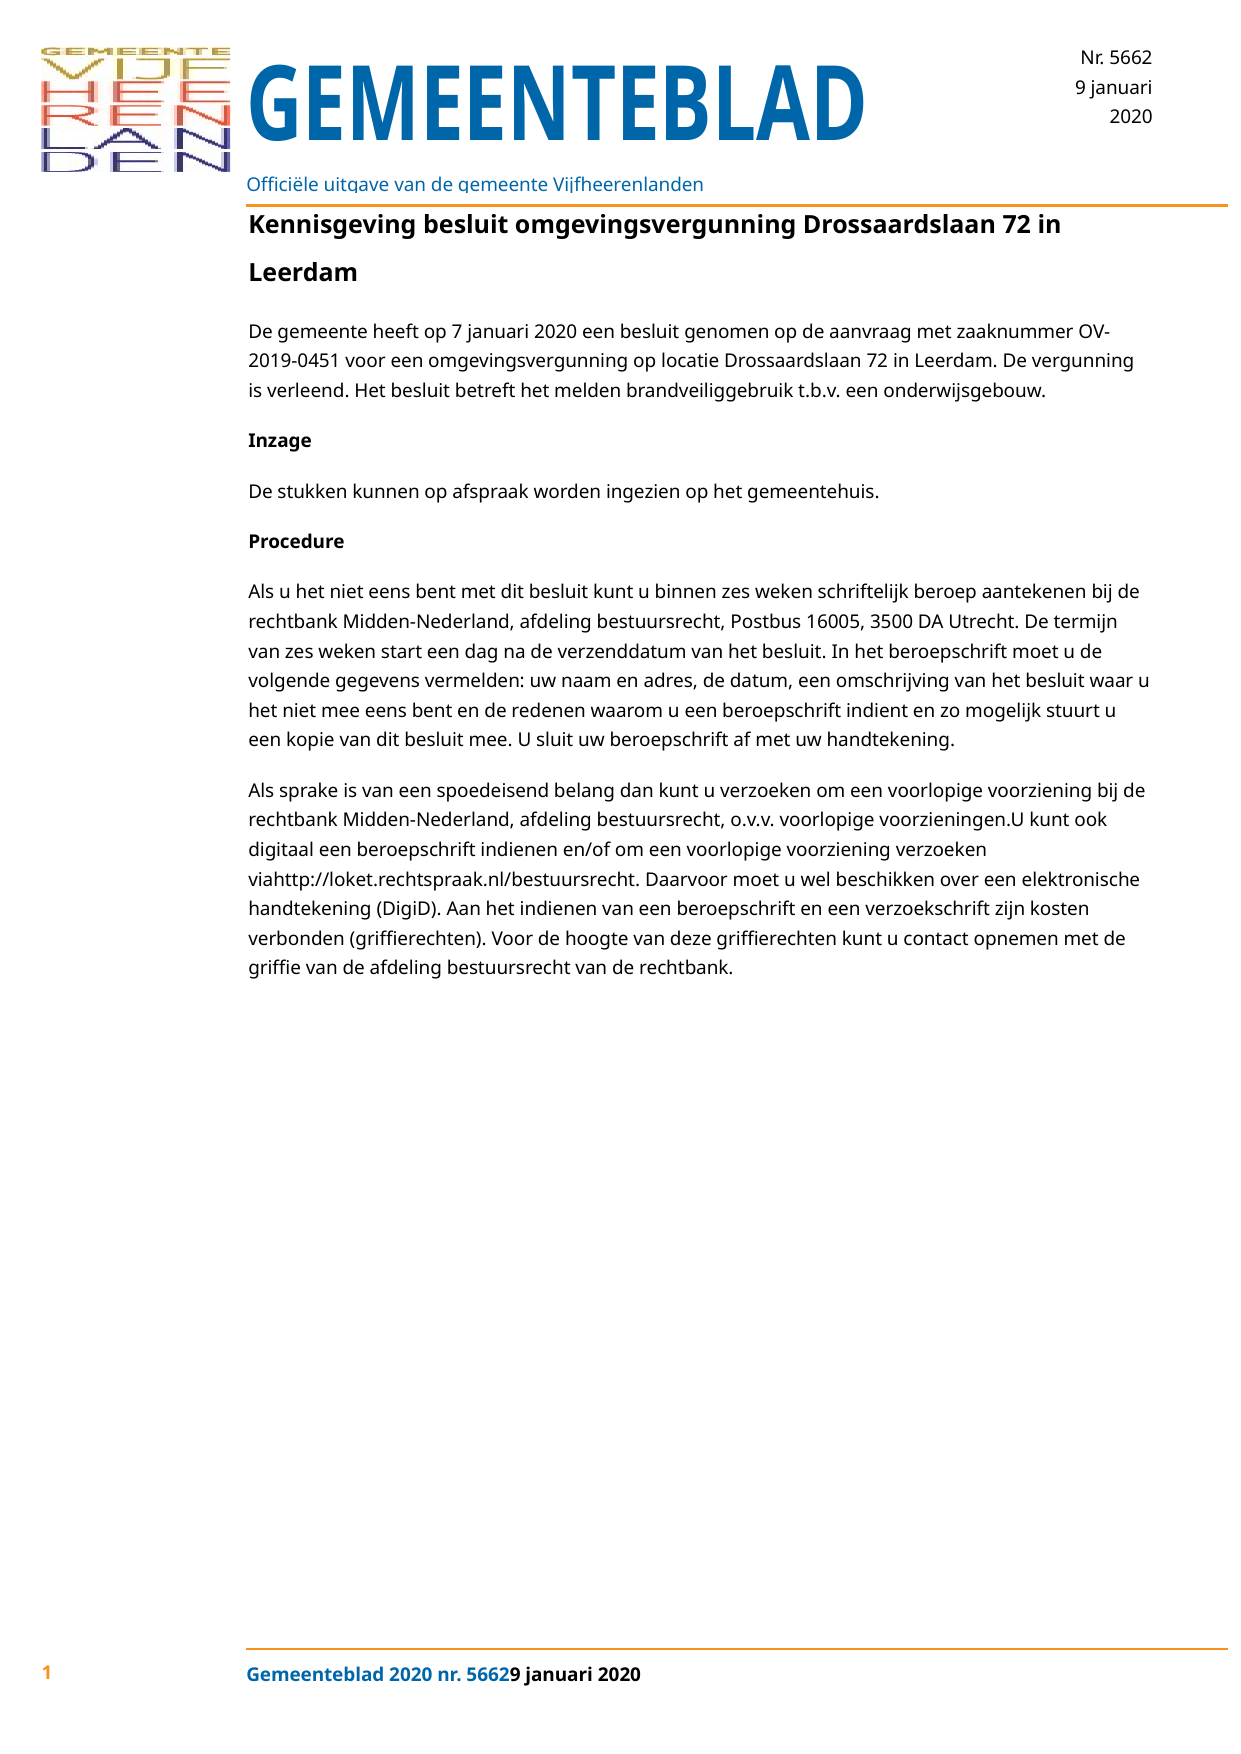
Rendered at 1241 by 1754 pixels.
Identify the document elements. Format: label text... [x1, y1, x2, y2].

picture [41, 47, 231, 172]
text De gemeente heeft op 7 januari 2020 een besluit genomen op de aanvraag met zaaknummer OV-2019-0451 voor een omgevingsvergunning op locatie Drossaardslaan 72 in Leerdam. De vergunning is verleend. Het besluit betreft het melden brandveiliggebruik t.b.v. een onderwijsgebouw. [248, 318, 1152, 403]
text De stukken kunnen op afspraak worden ingezien op het gemeentehuis. [248, 478, 1152, 504]
text Procedure [248, 528, 1152, 554]
text Als u het niet eens bent met dit besluit kunt u binnen zes weken schriftelijk beroep aantekenen bij de rechtbank Midden-Nederland, afdeling bestuursrecht, Postbus 16005, 3500 DA Utrecht. De termijn van zes weken start een dag na de verzenddatum van het besluit. In het beroepschrift moet u de volgende gegevens vermelden: uw naam en adres, de datum, een omschrijving van het besluit waar u het niet mee eens bent en de redenen waarom u een beroepschrift indient en zo mogelijk stuurt u een kopie van dit besluit mee. U sluit uw beroepschrift af met uw handtekening. [248, 579, 1152, 752]
text Als sprake is van een spoedeisend belang dan kunt u verzoeken om een voorlopige voorziening bij de rechtbank Midden-Nederland, afdeling bestuursrecht, o.v.v. voorlopige voorzieningen.U kunt ook digitaal een beroepschrift indienen en/of om een voorlopige voorziening verzoeken viahttp://loket.rechtspraak.nl/bestuursrecht. Daarvoor moet u wel beschikken over een elektronische handtekening (DigiD). Aan het indienen van een beroepschrift en een verzoekschrift zijn kosten verbonden (griffierechten). Voor de hoogte van deze griffierechten kunt u contact opnemen met de griffie van de afdeling bestuursrecht van de rechtbank. [248, 777, 1152, 980]
text Inzage [248, 427, 1152, 453]
text Kennisgeving besluit omgevingsvergunning Drossaardslaan 72 in Leerdam [248, 207, 1152, 288]
